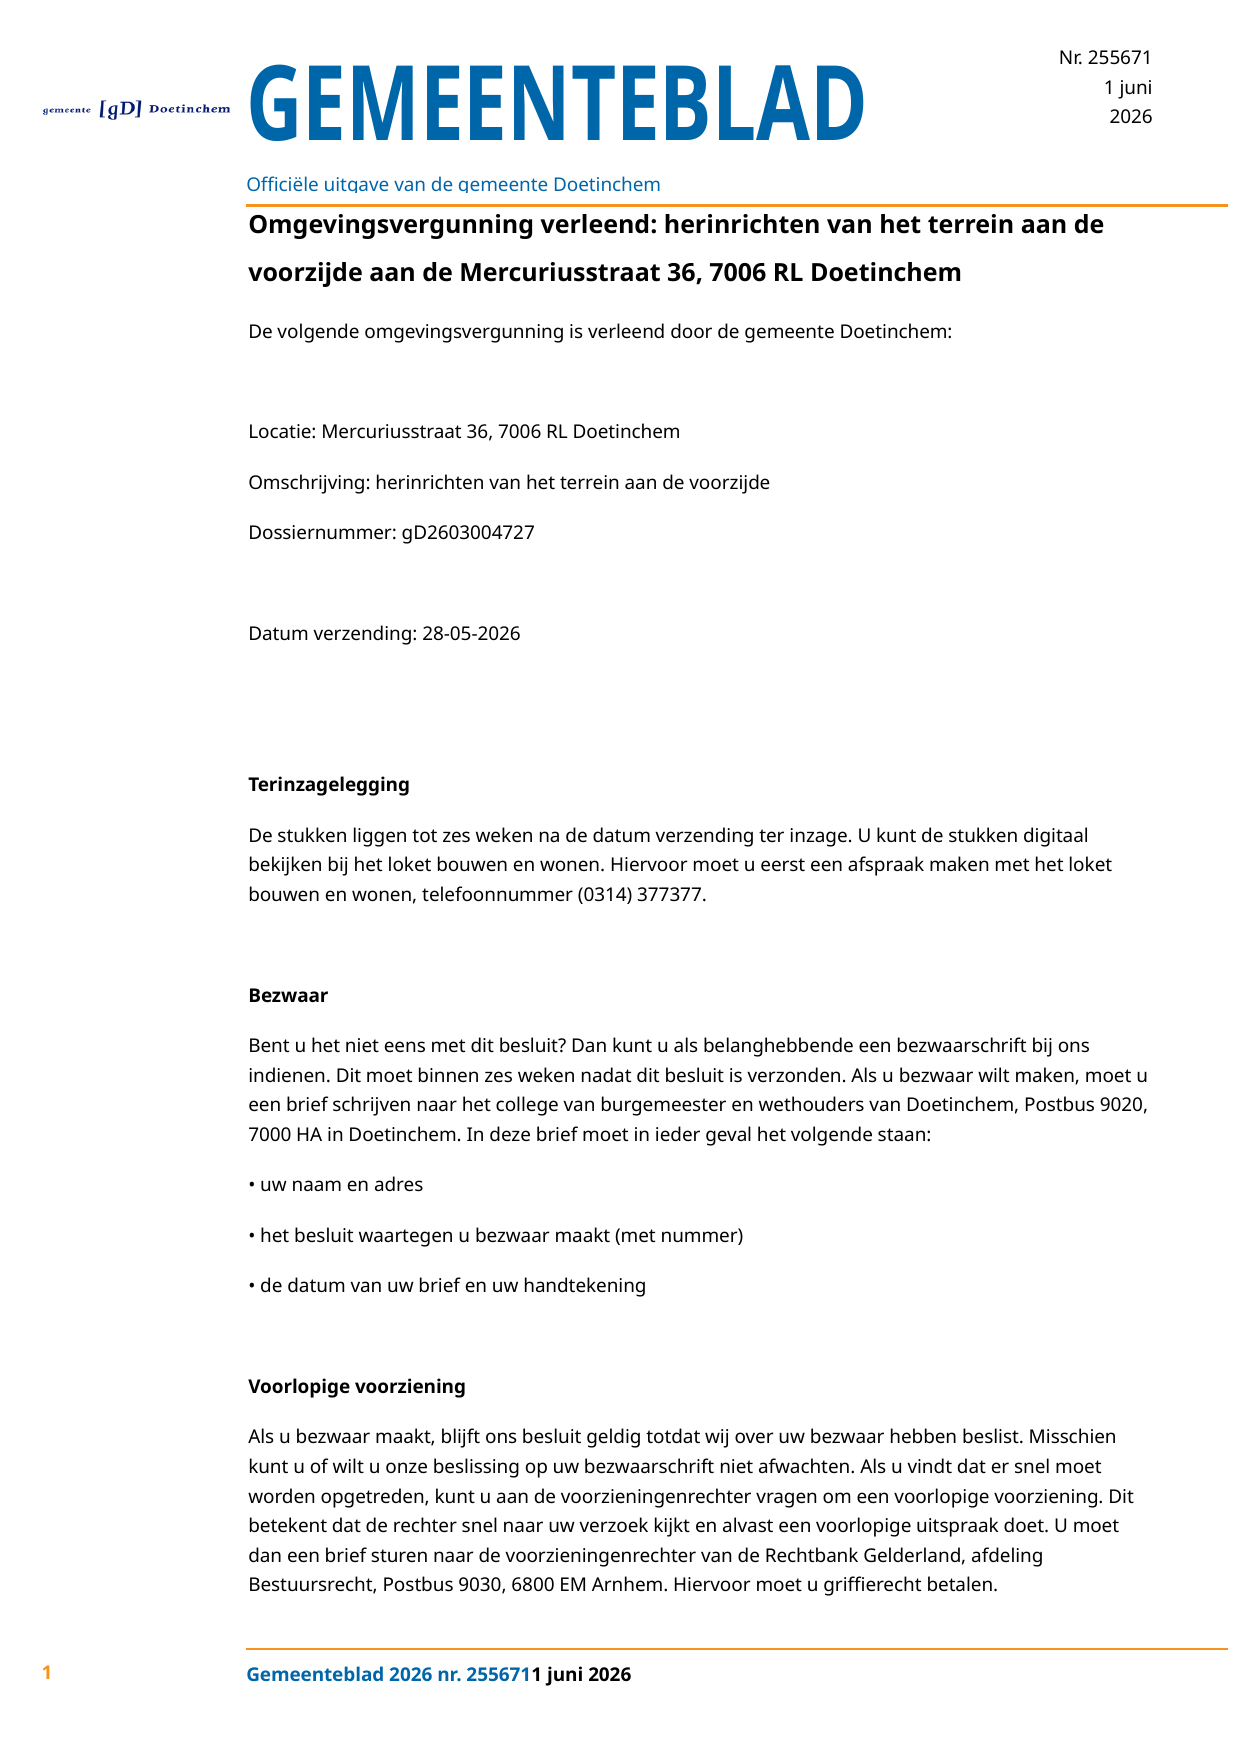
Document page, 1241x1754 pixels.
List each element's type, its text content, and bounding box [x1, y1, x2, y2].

text • de datum van uw brief en uw handtekening [248, 1272, 1152, 1298]
text • uw naam en adres [248, 1172, 1152, 1197]
text Bent u het niet eens met dit besluit? Dan kunt u als belanghebbende een bezwaarschrift bij ons indienen. Dit moet binnen zes weken nadat dit besluit is verzonden. Als u bezwaar wilt maken, moet u een brief schrijven naar het college van burgemeester en wethouders van Doetinchem, Postbus 9020, 7000 HA in Doetinchem. In deze brief moet in ieder geval het volgende staan: [248, 1032, 1152, 1147]
text Terinzagelegging [248, 772, 1152, 797]
picture [41, 47, 231, 172]
text Locatie: Mercuriusstraat 36, 7006 RL Doetinchem [248, 419, 1152, 444]
text Datum verzending: 28-05-2026 [248, 620, 1152, 646]
text Omschrijving: herinrichten van het terrein aan de voorzijde [248, 469, 1152, 495]
text Omgevingsvergunning verleend: herinrichten van het terrein aan de voorzijde aan de Mercuriusstraat 36, 7006 RL Doetinchem [248, 207, 1152, 288]
text Bezwaar [248, 982, 1152, 1008]
text • het besluit waartegen u bezwaar maakt (met nummer) [248, 1222, 1152, 1248]
text De stukken liggen tot zes weken na de datum verzending ter inzage. U kunt de stukken digitaal bekijken bij het loket bouwen en wonen. Hiervoor moet u eerst een afspraak maken met het loket bouwen en wonen, telefoonnummer (0314) 377377. [248, 822, 1152, 907]
text Dossiernummer: gD2603004727 [248, 519, 1152, 545]
text Voorlopige voorziening [248, 1373, 1152, 1399]
text Als u bezwaar maakt, blijft ons besluit geldig totdat wij over uw bezwaar hebben beslist. Misschien kunt u of wilt u onze beslissing op uw bezwaarschrift niet afwachten. Als u vindt dat er snel moet worden opgetreden, kunt u aan de voorzieningenrechter vragen om een voorlopige voorziening. Dit betekent dat de rechter snel naar uw verzoek kijkt en alvast een voorlopige uitspraak doet. U moet dan een brief sturen naar de voorzieningenrechter van de Rechtbank Gelderland, afdeling Bestuursrecht, Postbus 9030, 6800 EM Arnhem. Hiervoor moet u griffierecht betalen. [248, 1424, 1152, 1597]
text De volgende omgevingsvergunning is verleend door de gemeente Doetinchem: [248, 318, 1152, 344]
